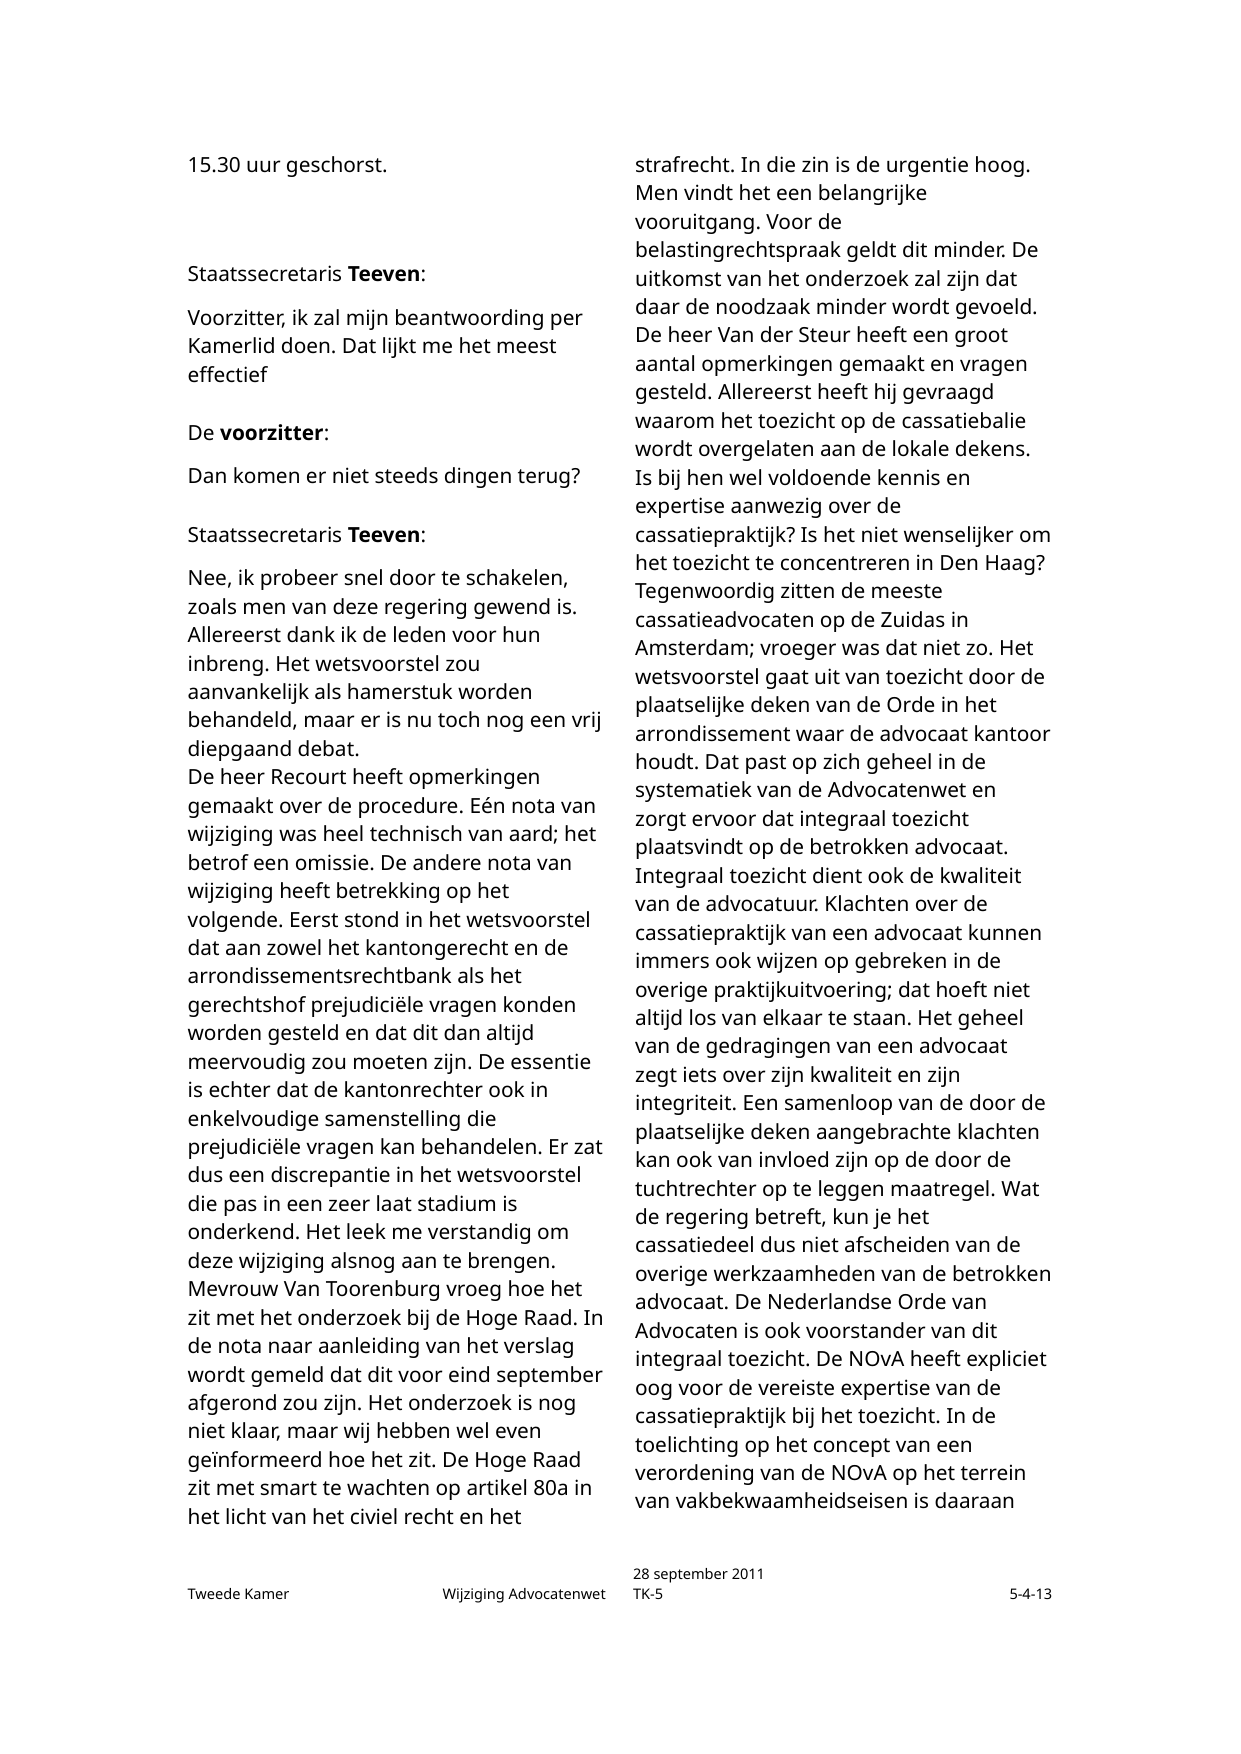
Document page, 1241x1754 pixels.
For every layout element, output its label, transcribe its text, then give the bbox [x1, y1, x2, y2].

text Staatssecretaris Teeven: [187, 520, 605, 548]
text Voorzitter, ik zal mijn beantwoording per Kamerlid doen. Dat lijkt me het meest effectief [187, 303, 605, 388]
text 15.30 uur geschorst. [187, 150, 605, 178]
text Staatssecretaris Teeven: [187, 259, 605, 288]
text De heer Recourt heeft opmerkingen gemaakt over de procedure. Eén nota van wijziging was heel technisch van aard; het betrof een omissie. De andere nota van wijziging heeft betrekking op het volgende. Eerst stond in het wetsvoorstel dat aan zowel het kantongerecht en de arrondissementsrechtbank als het gerechtshof prejudiciële vragen konden worden gesteld en dat dit dan altijd meervoudig zou moeten zijn. De essentie is echter dat de kantonrechter ook in enkelvoudige samenstelling die prejudiciële vragen kan behandelen. Er zat dus een discrepantie in het wetsvoorstel die pas in een zeer laat stadium is onderkend. Het leek me verstandig om deze wijziging alsnog aan te brengen. [187, 762, 605, 1274]
text Mevrouw Van Toorenburg vroeg hoe het zit met het onderzoek bij de Hoge Raad. In de nota naar aanleiding van het verslag wordt gemeld dat dit voor eind september afgerond zou zijn. Het onderzoek is nog niet klaar, maar wij hebben wel even geïnformeerd hoe het zit. De Hoge Raad zit met smart te wachten op artikel 80a in het licht van het civiel recht en het [187, 1274, 605, 1530]
text De voorzitter: [187, 418, 605, 447]
text Allereerst dank ik de leden voor hun inbreng. Het wetsvoorstel zou aanvankelijk als hamerstuk worden behandeld, maar er is nu toch nog een vrij diepgaand debat. [187, 620, 605, 762]
text strafrecht. In die zin is de urgentie hoog. Men vindt het een belangrijke vooruitgang. Voor de belastingrechtspraak geldt dit minder. De uitkomst van het onderzoek zal zijn dat daar de noodzaak minder wordt gevoeld. [635, 150, 1053, 321]
text Dan komen er niet steeds dingen terug? [187, 462, 605, 490]
text De heer Van der Steur heeft een groot aantal opmerkingen gemaakt en vragen gesteld. Allereerst heeft hij gevraagd waarom het toezicht op de cassatiebalie wordt overgelaten aan de lokale dekens. Is bij hen wel voldoende kennis en expertise aanwezig over de cassatiepraktijk? Is het niet wenselijker om het toezicht te concentreren in Den Haag? Tegenwoordig zitten de meeste cassatieadvocaten op de Zuidas in Amsterdam; vroeger was dat niet zo. Het wetsvoorstel gaat uit van toezicht door de plaatselijke deken van de Orde in het arrondissement waar de advocaat kantoor houdt. Dat past op zich geheel in de systematiek van de Advocatenwet en zorgt ervoor dat integraal toezicht plaatsvindt op de betrokken advocaat. Integraal toezicht dient ook de kwaliteit van de advocatuur. Klachten over de cassatiepraktijk van een advocaat kunnen immers ook wijzen op gebreken in de overige praktijkuitvoering; dat hoeft niet altijd los van elkaar te staan. Het geheel van de gedragingen van een advocaat zegt iets over zijn kwaliteit en zijn integriteit. Een samenloop van de door de plaatselijke deken aangebrachte klachten kan ook van invloed zijn op de door de tuchtrechter op te leggen maatregel. Wat de regering betreft, kun je het cassatiedeel dus niet afscheiden van de overige werkzaamheden van de betrokken advocaat. De Nederlandse Orde van Advocaten is ook voorstander van dit integraal toezicht. De NOvA heeft expliciet oog voor de vereiste expertise van de cassatiepraktijk bij het toezicht. In de toelichting op het concept van een verordening van de NOvA op het terrein van vakbekwaamheidseisen is daaraan [635, 321, 1053, 1515]
text  [187, 208, 605, 237]
text Nee, ik probeer snel door te schakelen, zoals men van deze regering gewend is. [187, 563, 605, 620]
